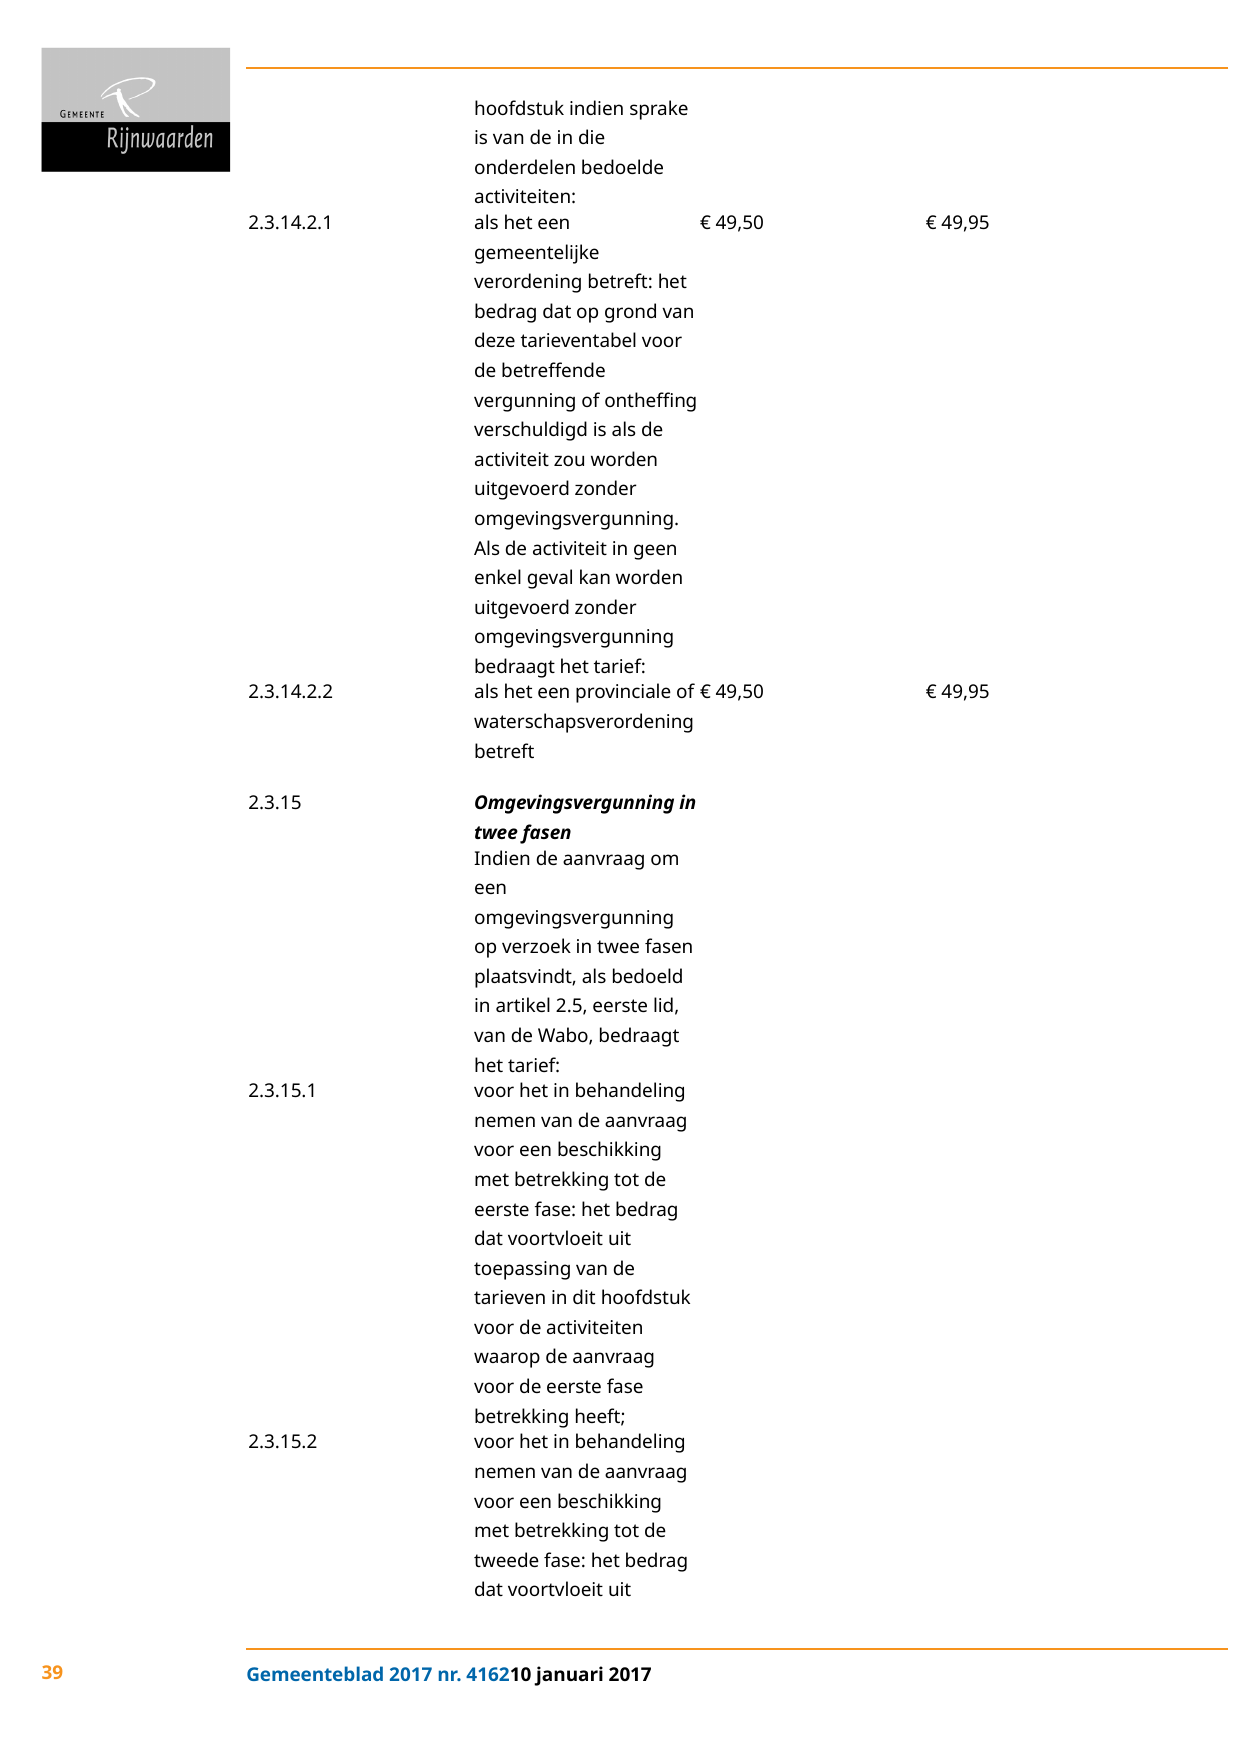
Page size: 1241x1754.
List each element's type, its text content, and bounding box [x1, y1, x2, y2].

table_cell [926, 764, 1152, 789]
table_cell Omgevingsvergunning in twee fasen [474, 789, 700, 845]
table_cell € 49,50 [700, 679, 926, 764]
table_cell 2.3.15.2 [248, 1429, 474, 1602]
table_cell als het een provinciale of waterschapsverordening betreft [474, 679, 700, 764]
table_cell [926, 1078, 1152, 1429]
table_cell 2.3.15 [248, 789, 474, 845]
table_cell voor het in behandeling nemen van de aanvraag voor een beschikking met betrekking tot de tweede fase: het bedrag dat voortvloeit uit [474, 1429, 700, 1602]
table_cell voor het in behandeling nemen van de aanvraag voor een beschikking met betrekking tot de eerste fase: het bedrag dat voortvloeit uit toepassing van de tarieven in dit hoofdstuk voor de activiteiten waarop de aanvraag voor de eerste fase betrekking heeft; [474, 1078, 700, 1429]
table_cell als het een gemeentelijke verordening betreft: het bedrag dat op grond van deze tarieventabel voor de betreffende vergunning of ontheffing verschuldigd is als de activiteit zou worden uitgevoerd zonder omgevingsvergunning. Als de activiteit in geen enkel geval kan worden uitgevoerd zonder omgevingsvergunning bedraagt het tarief: [474, 209, 700, 679]
table_cell hoofdstuk indien sprake is van de in die onderdelen bedoelde activiteiten: [474, 95, 700, 209]
table_cell [248, 845, 474, 1077]
table_cell € 49,95 [926, 209, 1152, 679]
table_cell 2.3.14.2.1 [248, 209, 474, 679]
table_cell [700, 1078, 926, 1429]
table_cell 2.3.15.1 [248, 1078, 474, 1429]
table_cell [700, 764, 926, 789]
table_cell [700, 1429, 926, 1602]
table_cell 2.3.14.2.2 [248, 679, 474, 764]
table_cell [248, 95, 474, 209]
table_cell [926, 1429, 1152, 1602]
table_cell [248, 764, 474, 789]
picture [41, 47, 231, 172]
table_cell [700, 95, 926, 209]
table_cell € 49,50 [700, 209, 926, 679]
table_cell [700, 789, 926, 845]
table_cell € 49,95 [926, 679, 1152, 764]
table_cell [926, 789, 1152, 845]
table_cell [700, 845, 926, 1077]
table_cell [926, 95, 1152, 209]
table_cell [474, 764, 700, 789]
table_cell [926, 845, 1152, 1077]
table_cell Indien de aanvraag om een omgevingsvergunning op verzoek in twee fasen plaatsvindt, als bedoeld in artikel 2.5, eerste lid, van de Wabo, bedraagt het tarief: [474, 845, 700, 1077]
